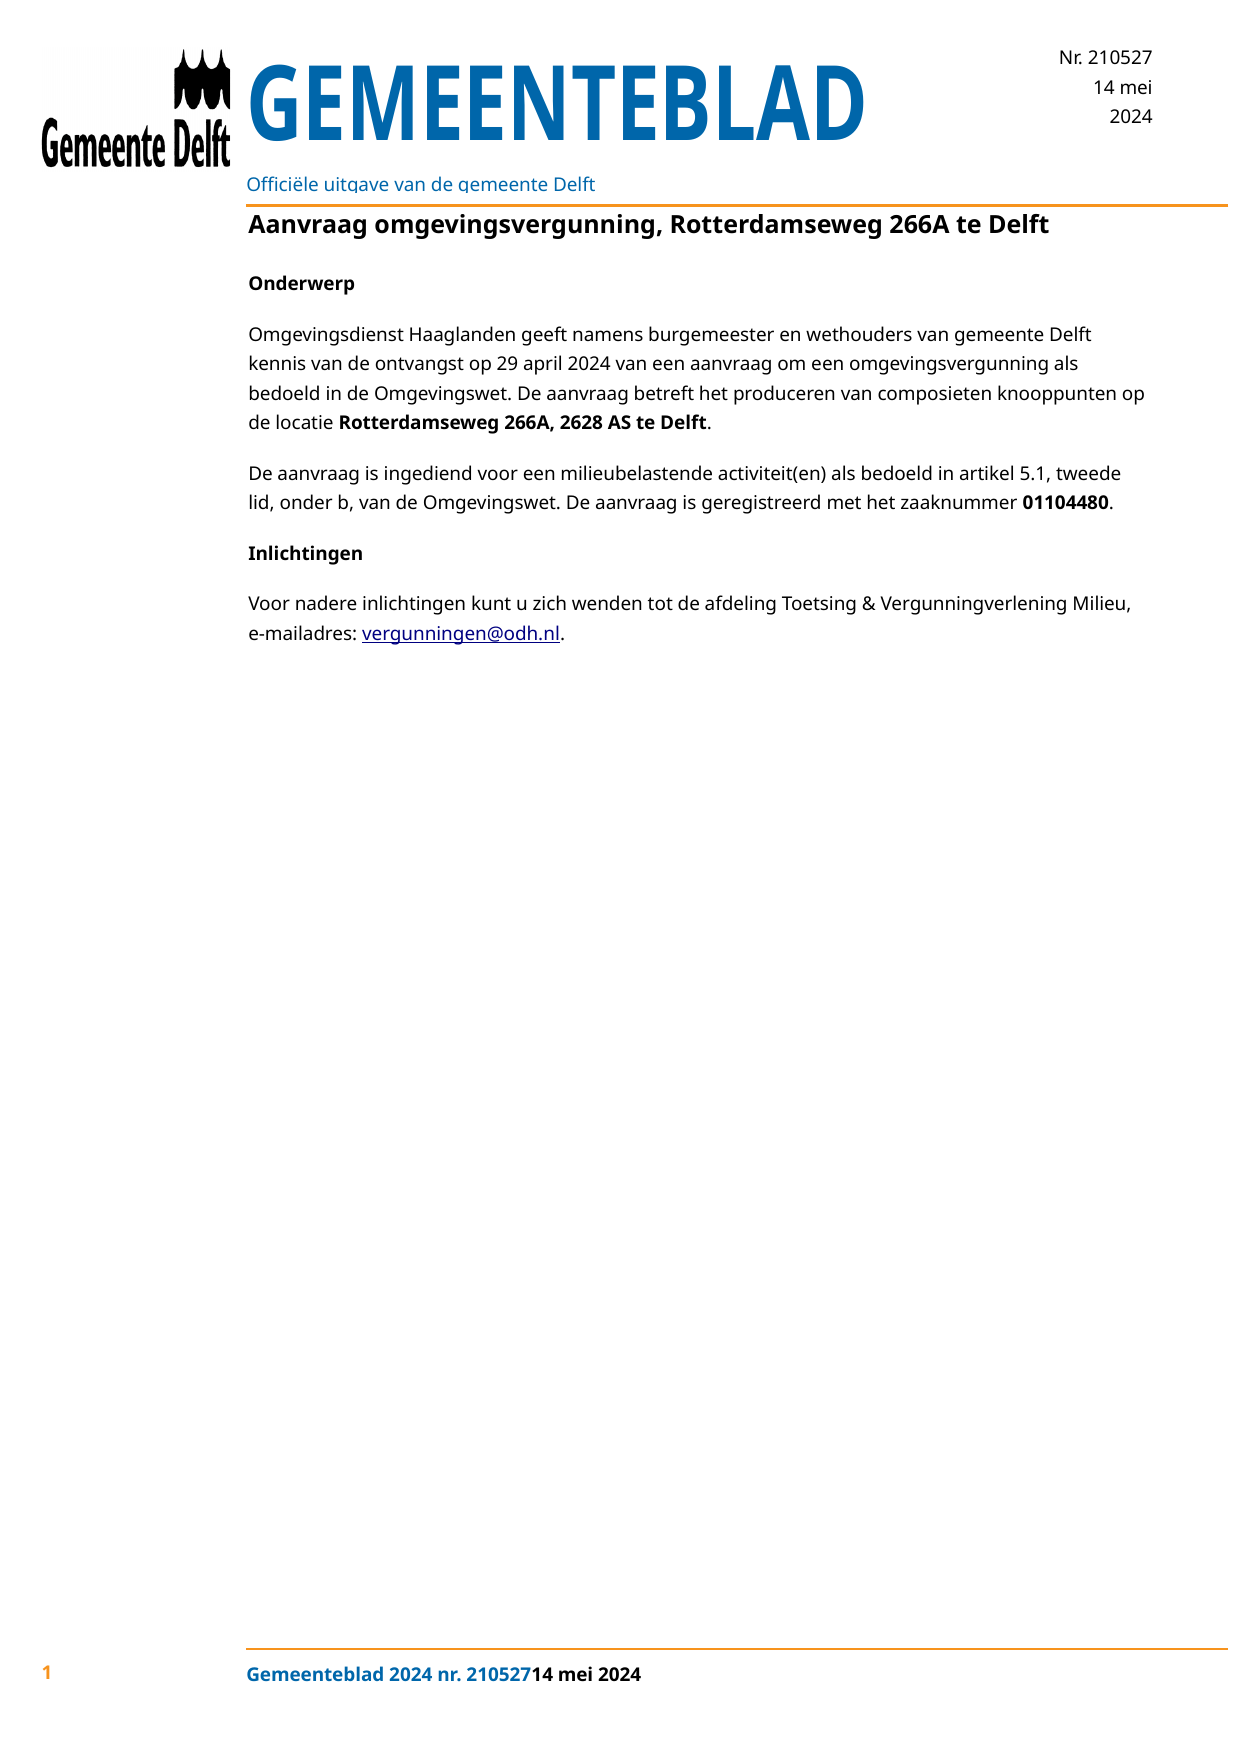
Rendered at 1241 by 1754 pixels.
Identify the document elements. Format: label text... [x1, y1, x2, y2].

picture [41, 47, 231, 172]
text Voor nadere inlichtingen kunt u zich wenden tot de afdeling Toetsing & Vergunningverlening Milieu, e-mailadres: vergunningen@odh.nl. [248, 590, 1152, 646]
text Aanvraag omgevingsvergunning, Rotterdamseweg 266A te Delft [248, 207, 1152, 241]
text Inlichtingen [248, 540, 1152, 566]
text De aanvraag is ingediend voor een milieubelastende activiteit(en) als bedoeld in artikel 5.1, tweede lid, onder b, van de Omgevingswet. De aanvraag is geregistreerd met het zaaknummer 01104480. [248, 460, 1152, 515]
text Omgevingsdienst Haaglanden geeft namens burgemeester en wethouders van gemeente Delft kennis van de ontvangst op 29 april 2024 van een aanvraag om een omgevingsvergunning als bedoeld in de Omgevingswet. De aanvraag betreft het produceren van composieten knooppunten op de locatie Rotterdamseweg 266A, 2628 AS te Delft. [248, 321, 1152, 435]
text Onderwerp [248, 270, 1152, 296]
